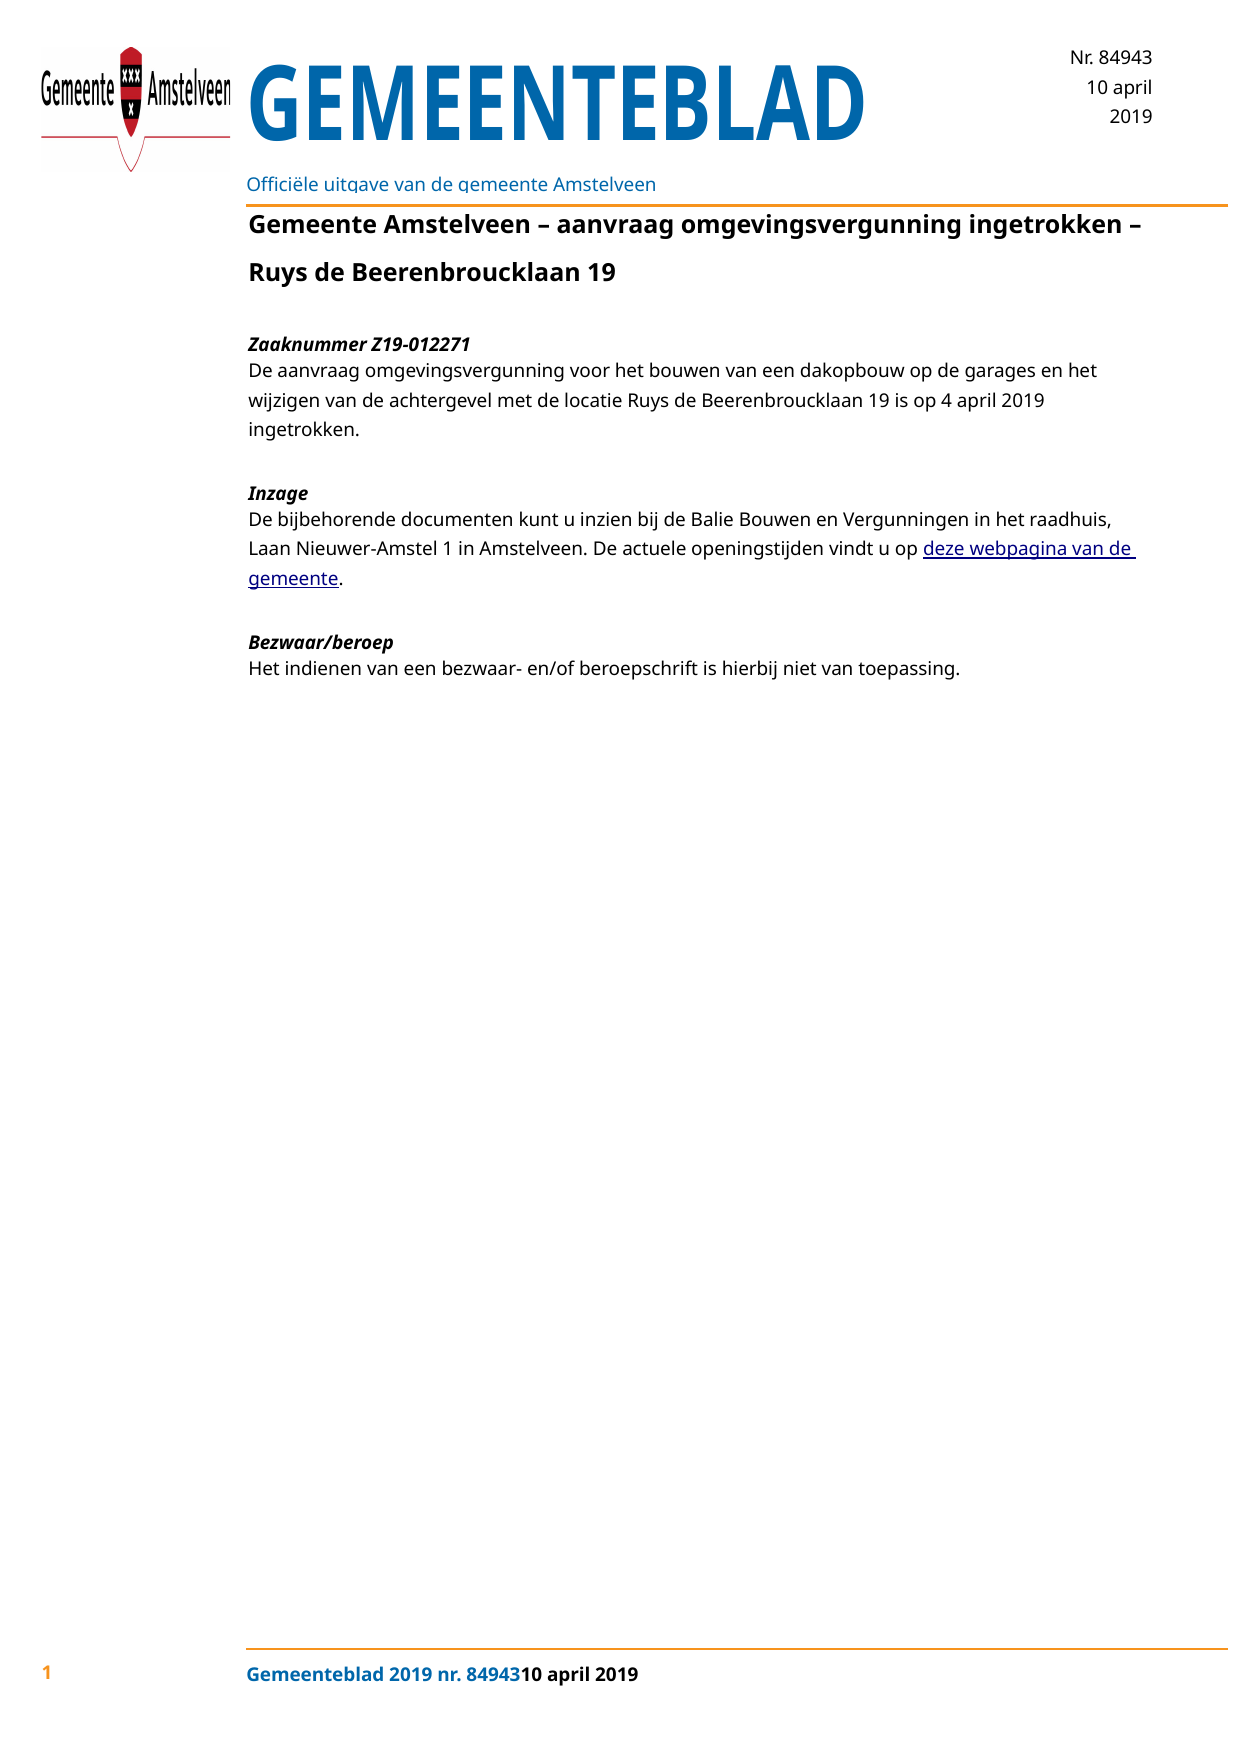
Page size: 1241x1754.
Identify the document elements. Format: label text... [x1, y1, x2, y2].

text Zaaknummer Z19-012271 [248, 331, 1152, 357]
text Het indienen van een bezwaar- en/of beroepschrift is hierbij niet van toepassing. [248, 655, 1152, 681]
text Bezwaar/beroep [248, 629, 1152, 655]
text De aanvraag omgevingsvergunning voor het bouwen van een dakopbouw op de garages en het wijzigen van de achtergevel met de locatie Ruys de Beerenbroucklaan 19 is op 4 april 2019 ingetrokken. [248, 357, 1152, 442]
text Inzage [248, 480, 1152, 506]
picture [41, 47, 231, 172]
text Gemeente Amstelveen – aanvraag omgevingsvergunning ingetrokken – Ruys de Beerenbroucklaan 19 [248, 207, 1152, 288]
text De bijbehorende documenten kunt u inzien bij de Balie Bouwen en Vergunningen in het raadhuis, Laan Nieuwer-Amstel 1 in Amstelveen. De actuele openingstijden vindt u op deze webpagina van de gemeente. [248, 506, 1152, 591]
